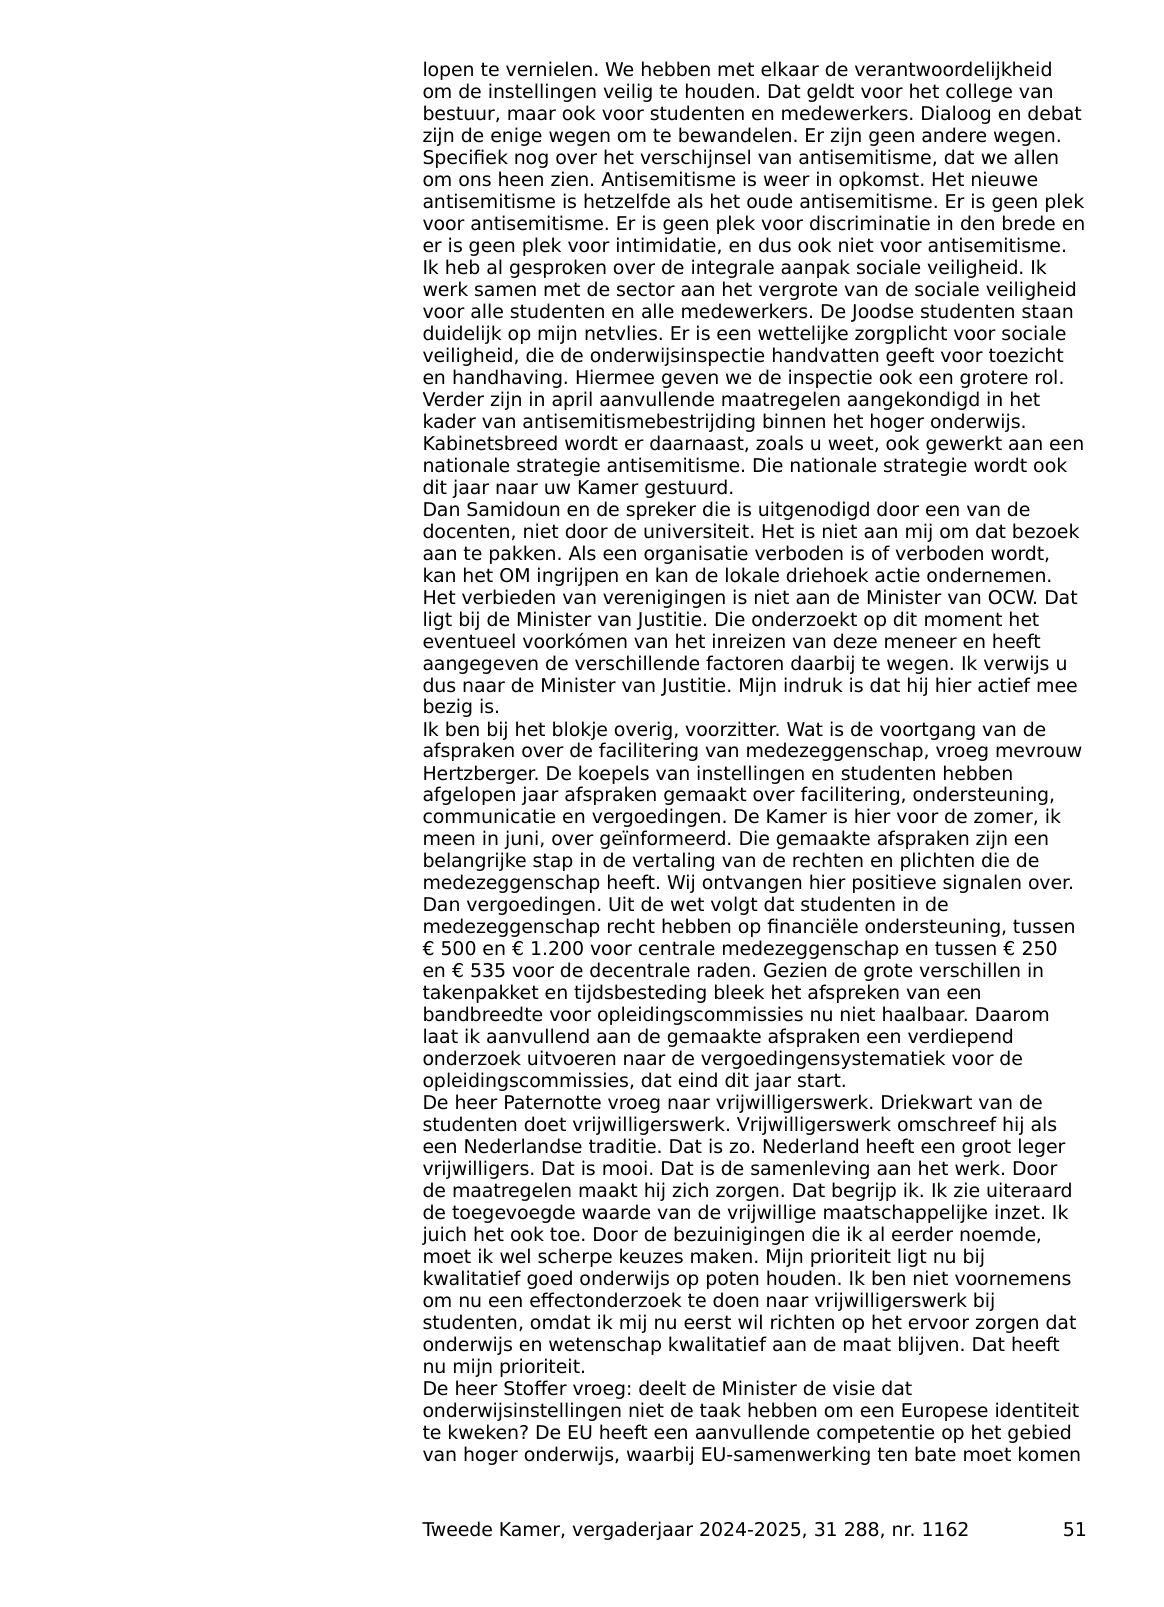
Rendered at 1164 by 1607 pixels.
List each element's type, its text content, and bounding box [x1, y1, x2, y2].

text Specifiek nog over het verschijnsel van antisemitisme, dat we allen om ons heen zien. Antisemitisme is weer in opkomst. Het nieuwe antisemitisme is hetzelfde als het oude antisemitisme. Er is geen plek voor antisemitisme. Er is geen plek voor discriminatie in den brede en er is geen plek voor intimidatie, en dus ook niet voor antisemitisme. Ik heb al gesproken over de integrale aanpak sociale veiligheid. Ik werk samen met de sector aan het vergrote van de sociale veiligheid voor alle studenten en alle medewerkers. De Joodse studenten staan duidelijk op mijn netvlies. Er is een wettelijke zorgplicht voor sociale veiligheid, die de onderwijsinspectie handvatten geeft voor toezicht en handhaving. Hiermee geven we de inspectie ook een grotere rol. Verder zijn in april aanvullende maatregelen aangekondigd in het kader van antisemitismebestrijding binnen het hoger onderwijs. Kabinetsbreed wordt er daarnaast, zoals u weet, ook gewerkt aan een nationale strategie antisemitisme. Die nationale strategie wordt ook dit jaar naar uw Kamer gestuurd. [422, 147, 1087, 499]
text lopen te vernielen. We hebben met elkaar de verantwoordelijkheid om de instellingen veilig te houden. Dat geldt voor het college van bestuur, maar ook voor studenten en medewerkers. Dialoog en debat zijn de enige wegen om te bewandelen. Er zijn geen andere wegen. [422, 59, 1087, 147]
text Dan vergoedingen. Uit de wet volgt dat studenten in de medezeggenschap recht hebben op financiële ondersteuning, tussen € 500 en € 1.200 voor centrale medezeggenschap en tussen € 250 en € 535 voor de decentrale raden. Gezien de grote verschillen in takenpakket en tijdsbesteding bleek het afspreken van een bandbreedte voor opleidingscommissies nu niet haalbaar. Daarom laat ik aanvullend aan de gemaakte afspraken een verdiepend onderzoek uitvoeren naar de vergoedingensystematiek voor de opleidingscommissies, dat eind dit jaar start. [422, 894, 1087, 1092]
text Dan Samidoun en de spreker die is uitgenodigd door een van de docenten, niet door de universiteit. Het is niet aan mij om dat bezoek aan te pakken. Als een organisatie verboden is of verboden wordt, kan het OM ingrijpen en kan de lokale driehoek actie ondernemen. Het verbieden van verenigingen is niet aan de Minister van OCW. Dat ligt bij de Minister van Justitie. Die onderzoekt op dit moment het eventueel voorkómen van het inreizen van deze meneer en heeft aangegeven de verschillende factoren daarbij te wegen. Ik verwijs u dus naar de Minister van Justitie. Mijn indruk is dat hij hier actief mee bezig is. [422, 499, 1087, 718]
text Ik ben bij het blokje overig, voorzitter. Wat is de voortgang van de afspraken over de facilitering van medezeggenschap, vroeg mevrouw Hertzberger. De koepels van instellingen en studenten hebben afgelopen jaar afspraken gemaakt over facilitering, ondersteuning, communicatie en vergoedingen. De Kamer is hier voor de zomer, ik meen in juni, over geïnformeerd. Die gemaakte afspraken zijn een belangrijke stap in de vertaling van de rechten en plichten die de medezeggenschap heeft. Wij ontvangen hier positieve signalen over. [422, 718, 1087, 894]
text De heer Stoffer vroeg: deelt de Minister de visie dat onderwijsinstellingen niet de taak hebben om een Europese identiteit te kweken? De EU heeft een aanvullende competentie op het gebied van hoger onderwijs, waarbij EU-samenwerking ten bate moet komen [422, 1378, 1087, 1466]
text De heer Paternotte vroeg naar vrijwilligerswerk. Driekwart van de studenten doet vrijwilligerswerk. Vrijwilligerswerk omschreef hij als een Nederlandse traditie. Dat is zo. Nederland heeft een groot leger vrijwilligers. Dat is mooi. Dat is de samenleving aan het werk. Door de maatregelen maakt hij zich zorgen. Dat begrijp ik. Ik zie uiteraard de toegevoegde waarde van de vrijwillige maatschappelijke inzet. Ik juich het ook toe. Door de bezuinigingen die ik al eerder noemde, moet ik wel scherpe keuzes maken. Mijn prioriteit ligt nu bij kwalitatief goed onderwijs op poten houden. Ik ben niet voornemens om nu een effectonderzoek te doen naar vrijwilligerswerk bij studenten, omdat ik mij nu eerst wil richten op het ervoor zorgen dat onderwijs en wetenschap kwalitatief aan de maat blijven. Dat heeft nu mijn prioriteit. [422, 1092, 1087, 1378]
